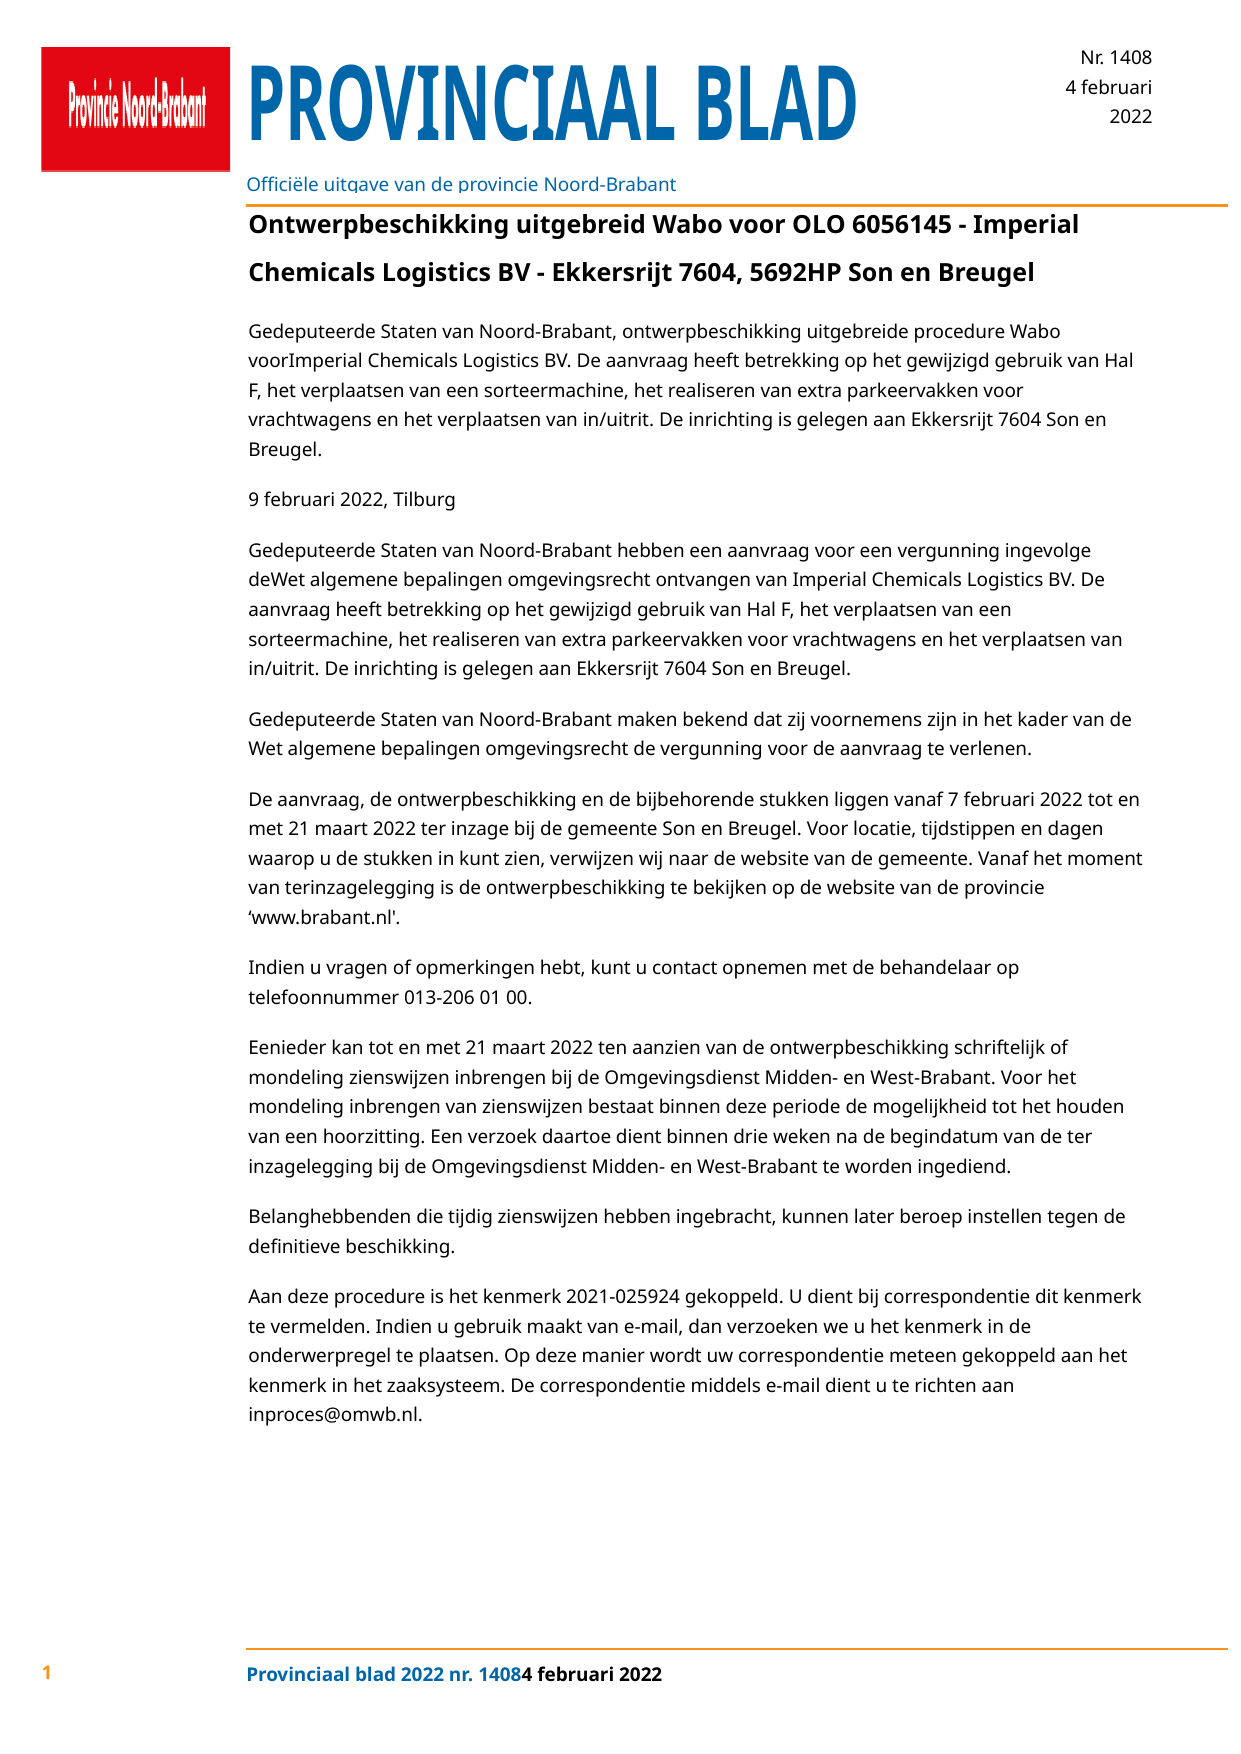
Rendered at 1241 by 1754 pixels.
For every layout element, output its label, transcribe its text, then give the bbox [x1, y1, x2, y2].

text Eenieder kan tot en met 21 maart 2022 ten aanzien van de ontwerpbeschikking schriftelijk of mondeling zienswijzen inbrengen bij de Omgevingsdienst Midden- en West-Brabant. Voor het mondeling inbrengen van zienswijzen bestaat binnen deze periode de mogelijkheid tot het houden van een hoorzitting. Een verzoek daartoe dient binnen drie weken na de begindatum van de ter inzagelegging bij de Omgevingsdienst Midden- en West-Brabant te worden ingediend. [248, 1034, 1152, 1179]
picture [41, 47, 231, 172]
text De aanvraag, de ontwerpbeschikking en de bijbehorende stukken liggen vanaf 7 februari 2022 tot en met 21 maart 2022 ter inzage bij de gemeente Son en Breugel. Voor locatie, tijdstippen en dagen waarop u de stukken in kunt zien, verwijzen wij naar de website van de gemeente. Vanaf het moment van terinzagelegging is de ontwerpbeschikking te bekijken op de website van de provincie ‘www.brabant.nl'. [248, 786, 1152, 930]
text Indien u vragen of opmerkingen hebt, kunt u contact opnemen met de behandelaar op telefoonnummer 013-206 01 00. [248, 954, 1152, 1010]
text Belanghebbenden die tijdig zienswijzen hebben ingebracht, kunnen later beroep instellen tegen de definitieve beschikking. [248, 1203, 1152, 1259]
text Ontwerpbeschikking uitgebreid Wabo voor OLO 6056145 - Imperial Chemicals Logistics BV - Ekkersrijt 7604, 5692HP Son en Breugel [248, 207, 1152, 288]
text Gedeputeerde Staten van Noord-Brabant maken bekend dat zij voornemens zijn in het kader van de Wet algemene bepalingen omgevingsrecht de vergunning voor de aanvraag te verlenen. [248, 706, 1152, 761]
text 9 februari 2022, Tilburg [248, 487, 1152, 512]
text Aan deze procedure is het kenmerk 2021-025924 gekoppeld. U dient bij correspondentie dit kenmerk te vermelden. Indien u gebruik maakt van e-mail, dan verzoeken we u het kenmerk in de onderwerpregel te plaatsen. Op deze manier wordt uw correspondentie meteen gekoppeld aan het kenmerk in het zaaksysteem. De correspondentie middels e-mail dient u te richten aan inproces@omwb.nl. [248, 1283, 1152, 1427]
text Gedeputeerde Staten van Noord-Brabant, ontwerpbeschikking uitgebreide procedure Wabo voorImperial Chemicals Logistics BV. De aanvraag heeft betrekking op het gewijzigd gebruik van Hal F, het verplaatsen van een sorteermachine, het realiseren van extra parkeervakken voor vrachtwagens en het verplaatsen van in/uitrit. De inrichting is gelegen aan Ekkersrijt 7604 Son en Breugel. [248, 318, 1152, 462]
text Gedeputeerde Staten van Noord-Brabant hebben een aanvraag voor een vergunning ingevolge deWet algemene bepalingen omgevingsrecht ontvangen van Imperial Chemicals Logistics BV. De aanvraag heeft betrekking op het gewijzigd gebruik van Hal F, het verplaatsen van een sorteermachine, het realiseren van extra parkeervakken voor vrachtwagens en het verplaatsen van in/uitrit. De inrichting is gelegen aan Ekkersrijt 7604 Son en Breugel. [248, 537, 1152, 681]
